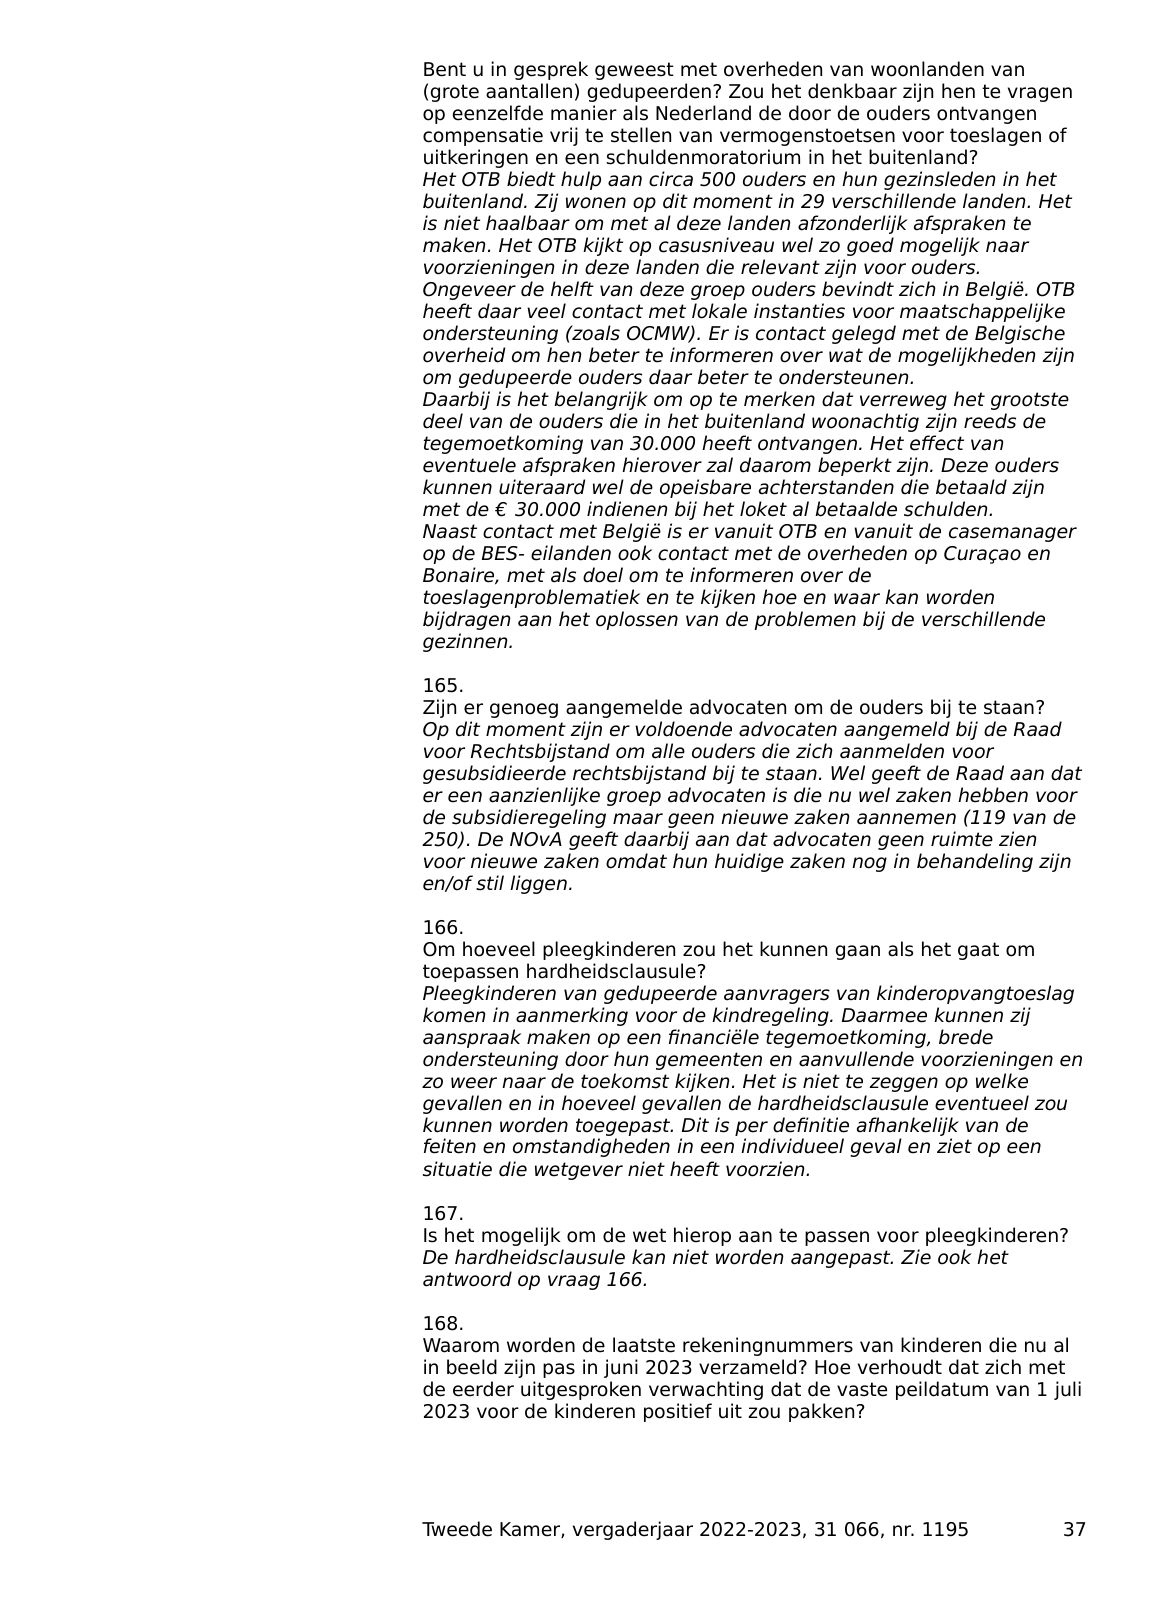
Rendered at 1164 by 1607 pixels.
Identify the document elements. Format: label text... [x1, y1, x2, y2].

text 166. [422, 917, 1087, 939]
text 165. [422, 675, 1087, 697]
text 168. [422, 1313, 1087, 1335]
text Daarbij is het belangrijk om op te merken dat verreweg het grootste deel van de ouders die in het buitenland woonachtig zijn reeds de tegemoetkoming van 30.000 heeft ontvangen. Het effect van eventuele afspraken hierover zal daarom beperkt zijn. Deze ouders kunnen uiteraard wel de opeisbare achterstanden die betaald zijn met de € 30.000 indienen bij het loket al betaalde schulden. [422, 389, 1087, 521]
text Pleegkinderen van gedupeerde aanvragers van kinderopvangtoeslag komen in aanmerking voor de kindregeling. Daarmee kunnen zij aanspraak maken op een financiële tegemoetkoming, brede ondersteuning door hun gemeenten en aanvullende voorzieningen en zo weer naar de toekomst kijken. Het is niet te zeggen op welke gevallen en in hoeveel gevallen de hardheidsclausule eventueel zou kunnen worden toegepast. Dit is per definitie afhankelijk van de feiten en omstandigheden in een individueel geval en ziet op een situatie die wetgever niet heeft voorzien. [422, 983, 1087, 1180]
text De hardheidsclausule kan niet worden aangepast. Zie ook het antwoord op vraag 166. [422, 1247, 1087, 1291]
text Om hoeveel pleegkinderen zou het kunnen gaan als het gaat om toepassen hardheidsclausule? [422, 939, 1087, 983]
text Ongeveer de helft van deze groep ouders bevindt zich in België. OTB heeft daar veel contact met lokale instanties voor maatschappelijke ondersteuning (zoals OCMW). Er is contact gelegd met de Belgische overheid om hen beter te informeren over wat de mogelijkheden zijn om gedupeerde ouders daar beter te ondersteunen. [422, 279, 1087, 389]
text Naast contact met België is er vanuit OTB en vanuit de casemanager op de BES- eilanden ook contact met de overheden op Curaçao en Bonaire, met als doel om te informeren over de toeslagenproblematiek en te kijken hoe en waar kan worden bijdragen aan het oplossen van de problemen bij de verschillende gezinnen. [422, 521, 1087, 652]
text Waarom worden de laatste rekeningnummers van kinderen die nu al in beeld zijn pas in juni 2023 verzameld? Hoe verhoudt dat zich met de eerder uitgesproken verwachting dat de vaste peildatum van 1 juli 2023 voor de kinderen positief uit zou pakken? [422, 1335, 1087, 1423]
text Zijn er genoeg aangemelde advocaten om de ouders bij te staan? [422, 697, 1087, 719]
text Is het mogelijk om de wet hierop aan te passen voor pleegkinderen? [422, 1224, 1087, 1247]
text Bent u in gesprek geweest met overheden van woonlanden van (grote aantallen) gedupeerden? Zou het denkbaar zijn hen te vragen op eenzelfde manier als Nederland de door de ouders ontvangen compensatie vrij te stellen van vermogenstoetsen voor toeslagen of uitkeringen en een schuldenmoratorium in het buitenland? [422, 59, 1087, 169]
text Het OTB biedt hulp aan circa 500 ouders en hun gezinsleden in het buitenland. Zij wonen op dit moment in 29 verschillende landen. Het is niet haalbaar om met al deze landen afzonderlijk afspraken te maken. Het OTB kijkt op casusniveau wel zo goed mogelijk naar voorzieningen in deze landen die relevant zijn voor ouders. [422, 169, 1087, 279]
text Op dit moment zijn er voldoende advocaten aangemeld bij de Raad voor Rechtsbijstand om alle ouders die zich aanmelden voor gesubsidieerde rechtsbijstand bij te staan. Wel geeft de Raad aan dat er een aanzienlijke groep advocaten is die nu wel zaken hebben voor de subsidieregeling maar geen nieuwe zaken aannemen (119 van de 250). De NOvA geeft daarbij aan dat advocaten geen ruimte zien voor nieuwe zaken omdat hun huidige zaken nog in behandeling zijn en/of stil liggen. [422, 719, 1087, 894]
text 167. [422, 1203, 1087, 1224]
